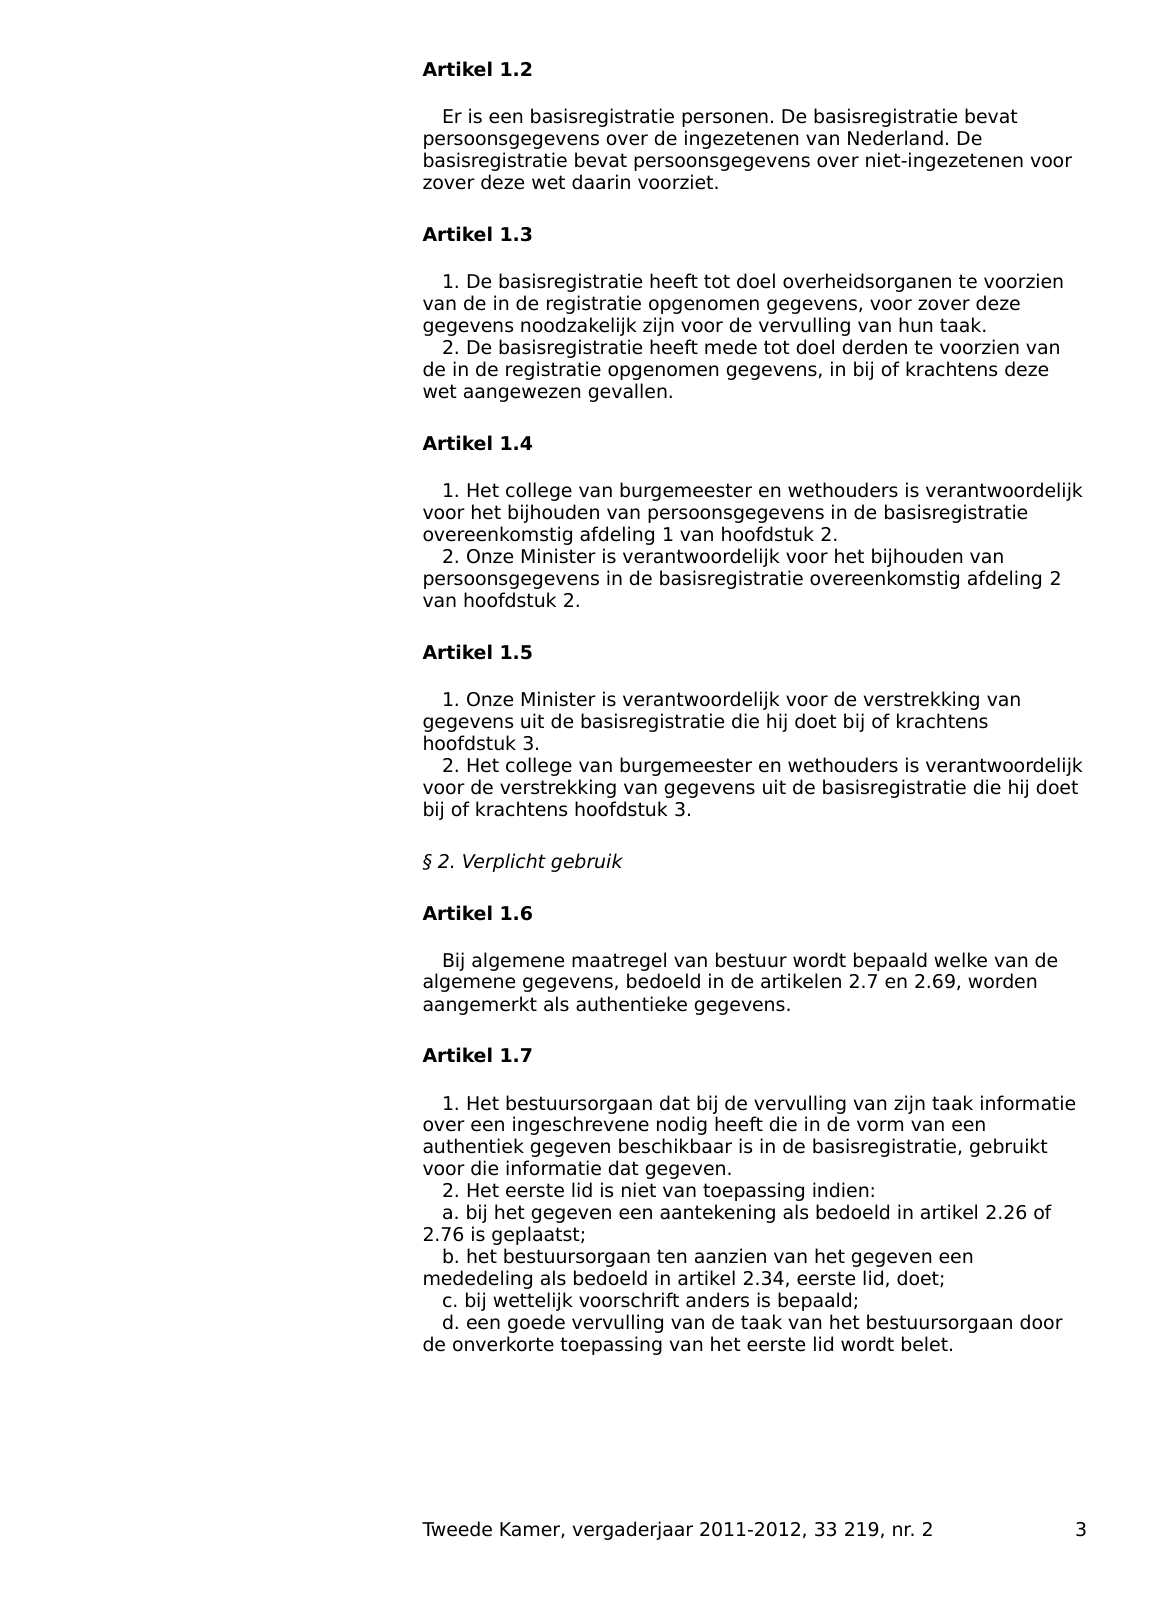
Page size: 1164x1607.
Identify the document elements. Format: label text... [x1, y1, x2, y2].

subtitle Artikel 1.3 [422, 224, 1087, 246]
text a. bij het gegeven een aantekening als bedoeld in artikel 2.26 of 2.76 is geplaatst; [422, 1202, 1087, 1246]
text 1. De basisregistratie heeft tot doel overheidsorganen te voorzien van de in de registratie opgenomen gegevens, voor zover deze gegevens noodzakelijk zijn voor de vervulling van hun taak. [422, 271, 1087, 337]
subtitle § 2. Verplicht gebruik [422, 851, 1087, 872]
text 2. Het college van burgemeester en wethouders is verantwoordelijk voor de verstrekking van gegevens uit de basisregistratie die hij doet bij of krachtens hoofdstuk 3. [422, 754, 1087, 821]
subtitle Artikel 1.4 [422, 433, 1087, 455]
subtitle Artikel 1.6 [422, 902, 1087, 924]
text 2. De basisregistratie heeft mede tot doel derden te voorzien van de in de registratie opgenomen gegevens, in bij of krachtens deze wet aangewezen gevallen. [422, 337, 1087, 403]
text 1. Het college van burgemeester en wethouders is verantwoordelijk voor het bijhouden van persoonsgegevens in de basisregistratie overeenkomstig afdeling 1 van hoofdstuk 2. [422, 480, 1087, 546]
subtitle Artikel 1.5 [422, 642, 1087, 664]
text d. een goede vervulling van de taak van het bestuursorgaan door de onverkorte toepassing van het eerste lid wordt belet. [422, 1312, 1087, 1356]
text b. het bestuursorgaan ten aanzien van het gegeven een mededeling als bedoeld in artikel 2.34, eerste lid, doet; [422, 1246, 1087, 1290]
subtitle Artikel 1.7 [422, 1045, 1087, 1067]
text Er is een basisregistratie personen. De basisregistratie bevat persoonsgegevens over de ingezetenen van Nederland. De basisregistratie bevat persoonsgegevens over niet-ingezetenen voor zover deze wet daarin voorziet. [422, 106, 1087, 194]
text 2. Onze Minister is verantwoordelijk voor het bijhouden van persoonsgegevens in de basisregistratie overeenkomstig afdeling 2 van hoofdstuk 2. [422, 546, 1087, 612]
text 1. Onze Minister is verantwoordelijk voor de verstrekking van gegevens uit de basisregistratie die hij doet bij of krachtens hoofdstuk 3. [422, 689, 1087, 754]
subtitle Artikel 1.2 [422, 59, 1087, 81]
text Bij algemene maatregel van bestuur wordt bepaald welke van de algemene gegevens, bedoeld in de artikelen 2.7 en 2.69, worden aangemerkt als authentieke gegevens. [422, 949, 1087, 1015]
text 2. Het eerste lid is niet van toepassing indien: [422, 1180, 1087, 1202]
text 1. Het bestuursorgaan dat bij de vervulling van zijn taak informatie over een ingeschrevene nodig heeft die in de vorm van een authentiek gegeven beschikbaar is in de basisregistratie, gebruikt voor die informatie dat gegeven. [422, 1092, 1087, 1180]
text c. bij wettelijk voorschrift anders is bepaald; [422, 1290, 1087, 1312]
